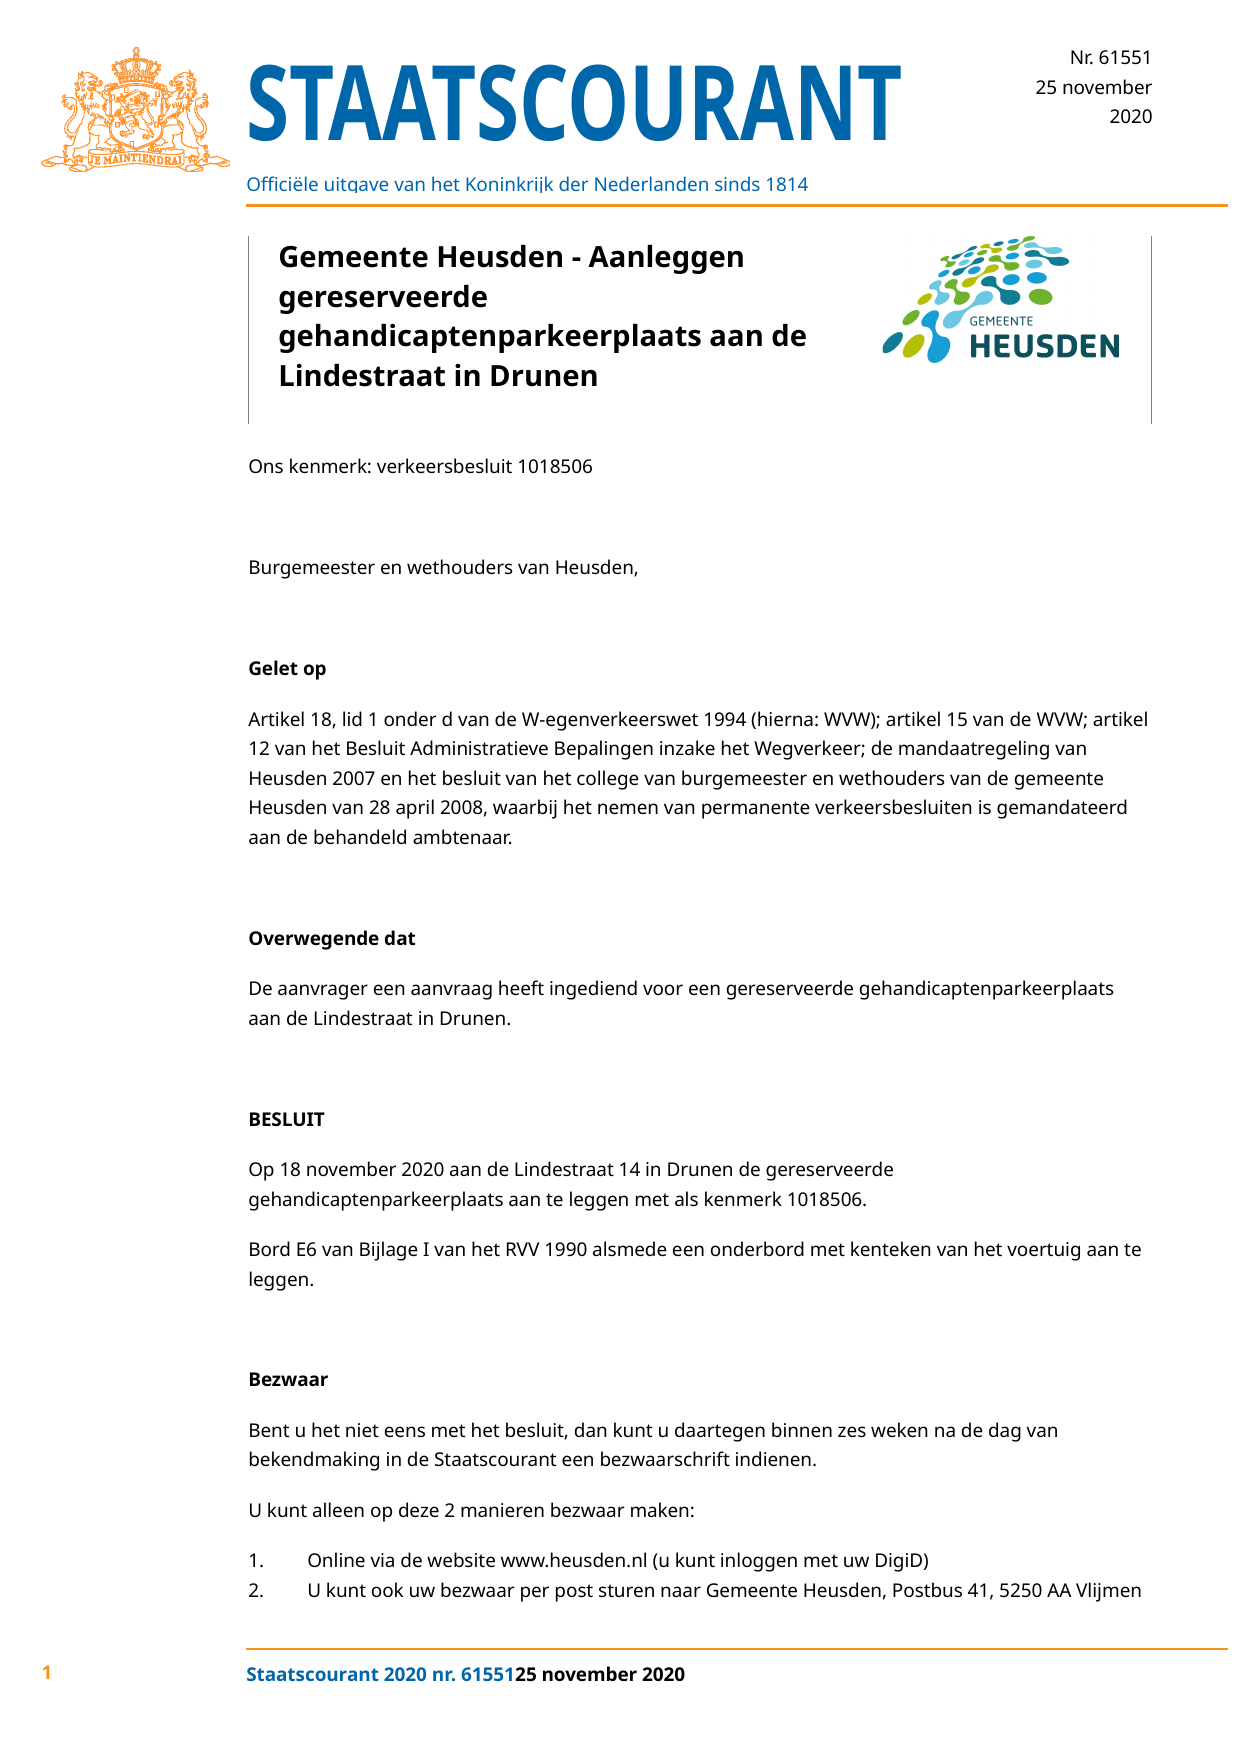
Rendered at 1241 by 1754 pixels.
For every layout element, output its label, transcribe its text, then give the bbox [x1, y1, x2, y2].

picture [41, 47, 231, 172]
text Bent u het niet eens met het besluit, dan kunt u daartegen binnen zes weken na de dag van bekendmaking in de Staatscourant een bezwaarschrift indienen. [248, 1417, 1152, 1472]
table_header [850, 236, 1151, 424]
text Burgemeester en wethouders van Heusden, [248, 554, 1152, 580]
text De aanvrager een aanvraag heeft ingediend voor een gereserveerde gehandicaptenparkeerplaats aan de Lindestraat in Drunen. [248, 975, 1152, 1031]
text Ons kenmerk: verkeersbesluit 1018506 [248, 454, 1152, 479]
text Gelet op [248, 655, 1152, 681]
text Artikel 18, lid 1 onder d van de W-egenverkeerswet 1994 (hierna: WVW); artikel 15 van de WVW; artikel 12 van het Besluit Administratieve Bepalingen inzake het Wegverkeer; de mandaatregeling van Heusden 2007 en het besluit van het college van burgemeester en wethouders van de gemeente Heusden van 28 april 2008, waarbij het nemen van permanente verkeersbesluiten is gemandateerd aan de behandeld ambtenaar. [248, 706, 1152, 850]
table_header Gemeente Heusden - Aanleggen gereserveerde gehandicaptenparkeerplaats aan de Lindestraat in Drunen [249, 236, 850, 424]
picture [882, 236, 1119, 363]
list U kunt ook uw bezwaar per post sturen naar Gemeente Heusden, Postbus 41, 5250 AA Vlijmen [248, 1577, 1152, 1603]
list Online via de website www.heusden.nl (u kunt inloggen met uw DigiD) [248, 1547, 1152, 1573]
text BESLUIT [248, 1106, 1152, 1131]
text Bord E6 van Bijlage I van het RVV 1990 alsmede een onderbord met kenteken van het voertuig aan te leggen. [248, 1236, 1152, 1291]
text Bezwaar [248, 1367, 1152, 1392]
text Op 18 november 2020 aan de Lindestraat 14 in Drunen de gereserveerde gehandicaptenparkeerplaats aan te leggen met als kenmerk 1018506. [248, 1156, 1152, 1211]
text Overwegende dat [248, 925, 1152, 951]
text U kunt alleen op deze 2 manieren bezwaar maken: [248, 1497, 1152, 1523]
